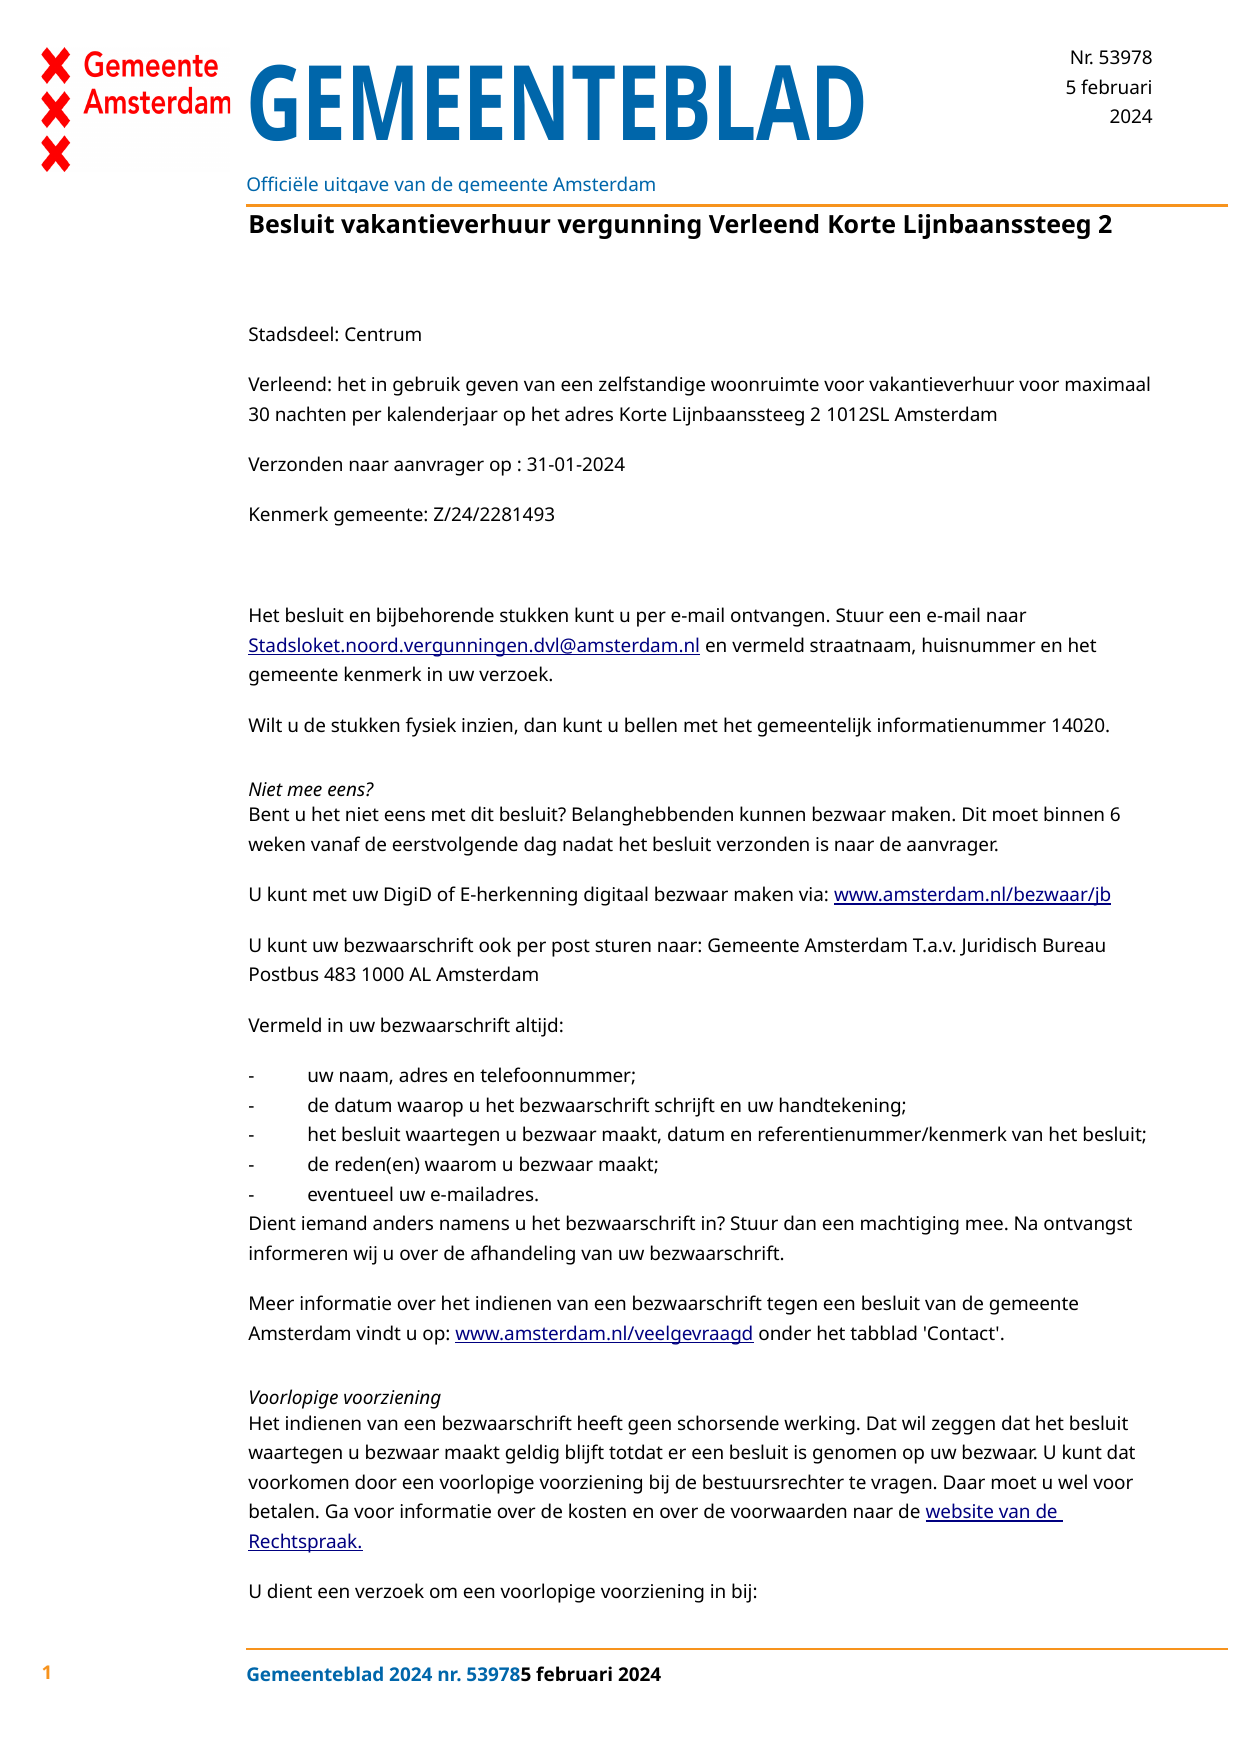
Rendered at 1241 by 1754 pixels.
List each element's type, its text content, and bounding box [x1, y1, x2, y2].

text Verleend: het in gebruik geven van een zelfstandige woonruimte voor vakantieverhuur voor maximaal 30 nachten per kalenderjaar op het adres Korte Lijnbaanssteeg 2 1012SL Amsterdam [248, 371, 1152, 426]
text Meer informatie over het indienen van een bezwaarschrift tegen een besluit van de gemeente Amsterdam vindt u op: www.amsterdam.nl/veelgevraagd onder het tabblad 'Contact'. [248, 1290, 1152, 1346]
list uw naam, adres en telefoonnummer; [248, 1062, 1152, 1088]
text Stadsdeel: Centrum [248, 321, 1152, 346]
text Kenmerk gemeente: Z/24/2281493 [248, 502, 1152, 527]
text Het besluit en bijbehorende stukken kunt u per e-mail ontvangen. Stuur een e-mail naar Stadsloket.noord.vergunningen.dvl@amsterdam.nl en vermeld straatnaam, huisnummer en het gemeente kenmerk in uw verzoek. [248, 602, 1152, 687]
text Bent u het niet eens met dit besluit? Belanghebbenden kunnen bezwaar maken. Dit moet binnen 6 weken vanaf de eerstvolgende dag nadat het besluit verzonden is naar de aanvrager. [248, 802, 1152, 857]
text Dient iemand anders namens u het bezwaarschrift in? Stuur dan een machtiging mee. Na ontvangst informeren wij u over de afhandeling van uw bezwaarschrift. [248, 1210, 1152, 1266]
text Verzonden naar aanvrager op : 31-01-2024 [248, 451, 1152, 477]
text U kunt met uw DigiD of E-herkenning digitaal bezwaar maken via: www.amsterdam.nl/bezwaar/jb [248, 882, 1152, 907]
text Wilt u de stukken fysiek inzien, dan kunt u bellen met het gemeentelijk informatienummer 14020. [248, 712, 1152, 738]
list eventueel uw e-mailadres. [248, 1181, 1152, 1207]
text Besluit vakantieverhuur vergunning Verleend Korte Lijnbaanssteeg 2 [248, 207, 1152, 241]
text Voorlopige voorziening [248, 1384, 1152, 1410]
text Het indienen van een bezwaarschrift heeft geen schorsende werking. Dat wil zeggen dat het besluit waartegen u bezwaar maakt geldig blijft totdat er een besluit is genomen op uw bezwaar. U kunt dat voorkomen door een voorlopige voorziening bij de bestuursrechter te vragen. Daar moet u wel voor betalen. Ga voor informatie over de kosten en over de voorwaarden naar de website van de Rechtspraak. [248, 1410, 1152, 1554]
list het besluit waartegen u bezwaar maakt, datum en referentienummer/kenmerk van het besluit; [248, 1122, 1152, 1147]
list de datum waarop u het bezwaarschrift schrijft en uw handtekening; [248, 1092, 1152, 1118]
text U kunt uw bezwaarschrift ook per post sturen naar: Gemeente Amsterdam T.a.v. Juridisch Bureau Postbus 483 1000 AL Amsterdam [248, 932, 1152, 987]
text U dient een verzoek om een voorlopige voorziening in bij: [248, 1578, 1152, 1604]
list de reden(en) waarom u bezwaar maakt; [248, 1151, 1152, 1177]
text Niet mee eens? [248, 776, 1152, 802]
text Vermeld in uw bezwaarschrift altijd: [248, 1012, 1152, 1038]
picture [41, 47, 231, 172]
